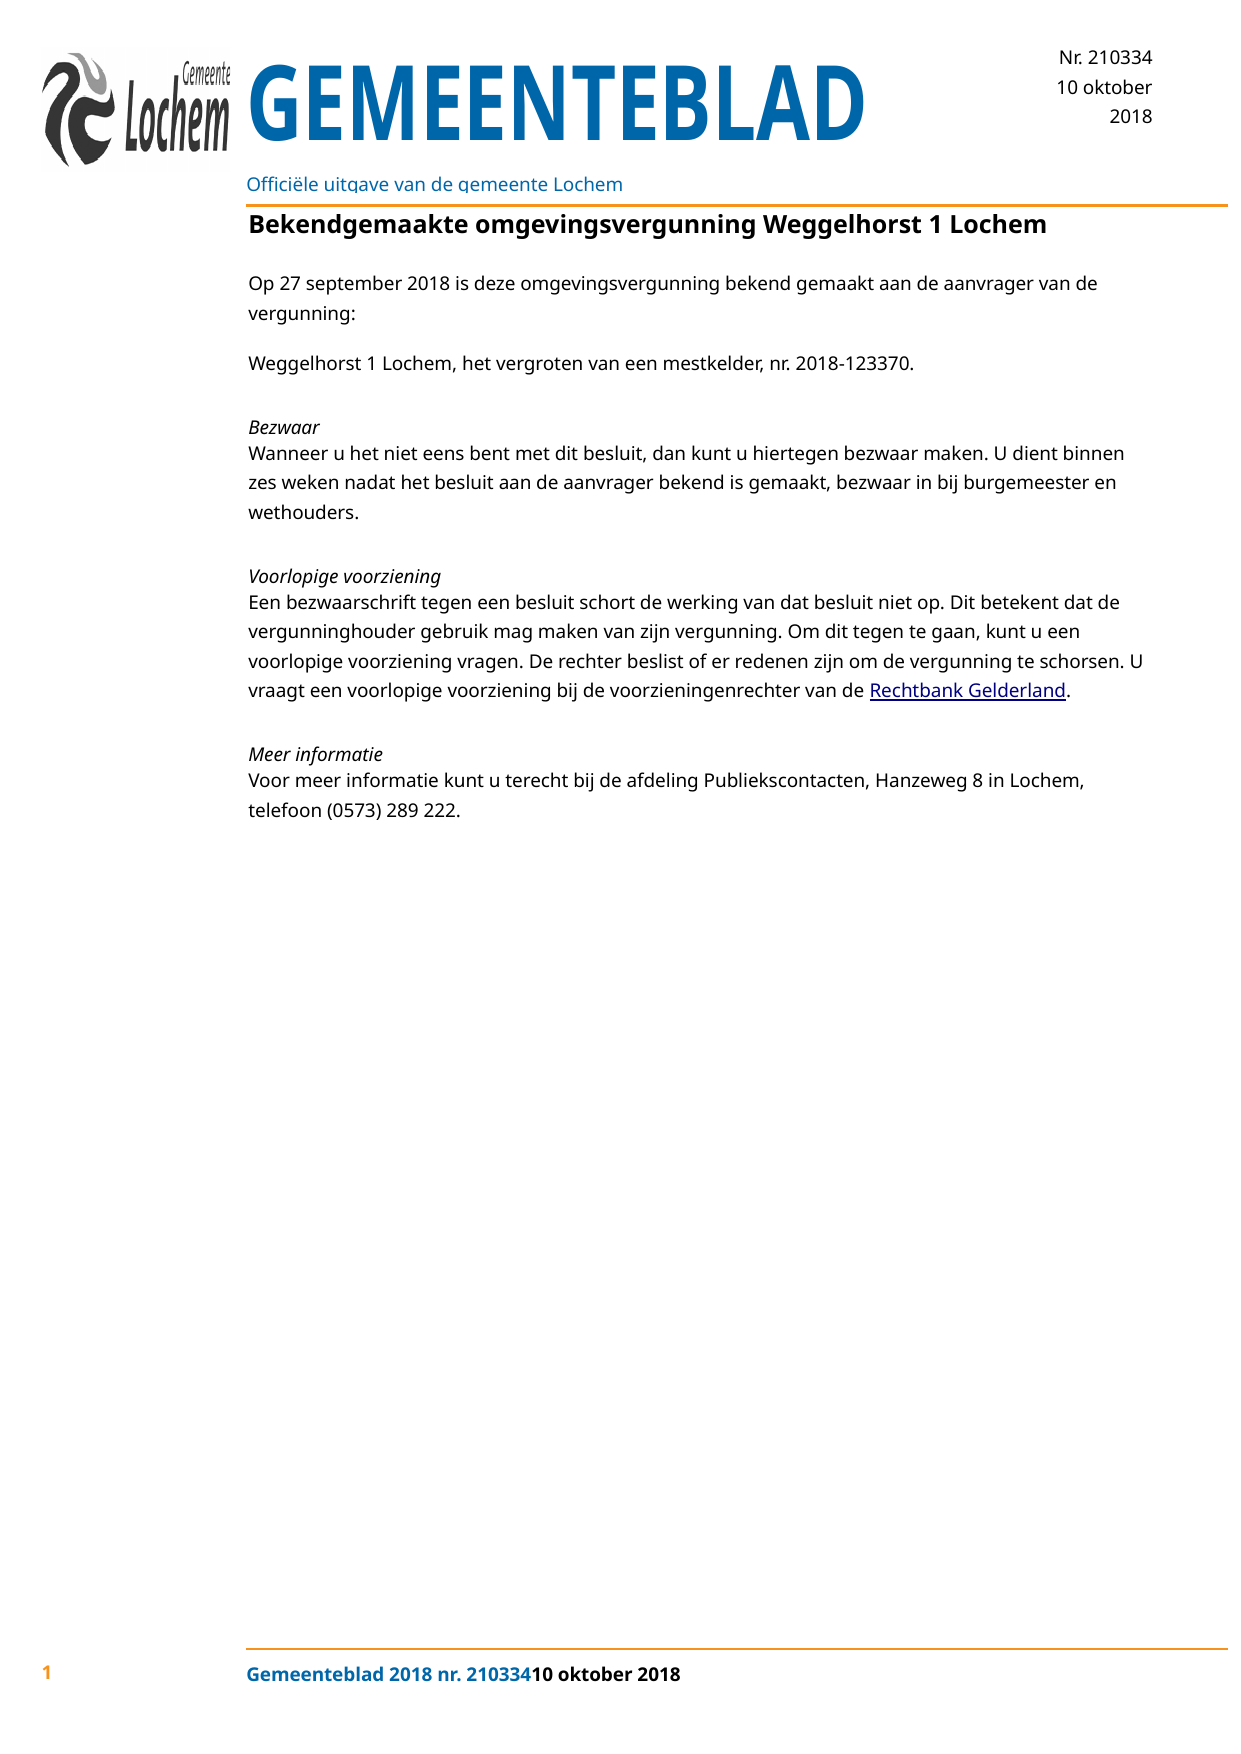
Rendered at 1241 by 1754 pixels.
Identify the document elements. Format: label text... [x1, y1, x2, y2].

text Weggelhorst 1 Lochem, het vergroten van een mestkelder, nr. 2018-123370. [248, 350, 1152, 376]
text Voorlopige voorziening [248, 563, 1152, 589]
text Op 27 september 2018 is deze omgevingsvergunning bekend gemaakt aan de aanvrager van de vergunning: [248, 270, 1152, 326]
text Een bezwaarschrift tegen een besluit schort de werking van dat besluit niet op. Dit betekent dat de vergunninghouder gebruik mag maken van zijn vergunning. Om dit tegen te gaan, kunt u een voorlopige voorziening vragen. De rechter beslist of er redenen zijn om de vergunning te schorsen. U vraagt een voorlopige voorziening bij de voorzieningenrechter van de Rechtbank Gelderland. [248, 589, 1152, 703]
text Meer informatie [248, 742, 1152, 767]
text Bekendgemaakte omgevingsvergunning Weggelhorst 1 Lochem [248, 207, 1152, 241]
text Bezwaar [248, 414, 1152, 440]
text Wanneer u het niet eens bent met dit besluit, dan kunt u hiertegen bezwaar maken. U dient binnen zes weken nadat het besluit aan de aanvrager bekend is gemaakt, bezwaar in bij burgemeester en wethouders. [248, 440, 1152, 525]
picture [41, 47, 231, 172]
text Voor meer informatie kunt u terecht bij de afdeling Publiekscontacten, Hanzeweg 8 in Lochem, telefoon (0573) 289 222. [248, 767, 1152, 823]
